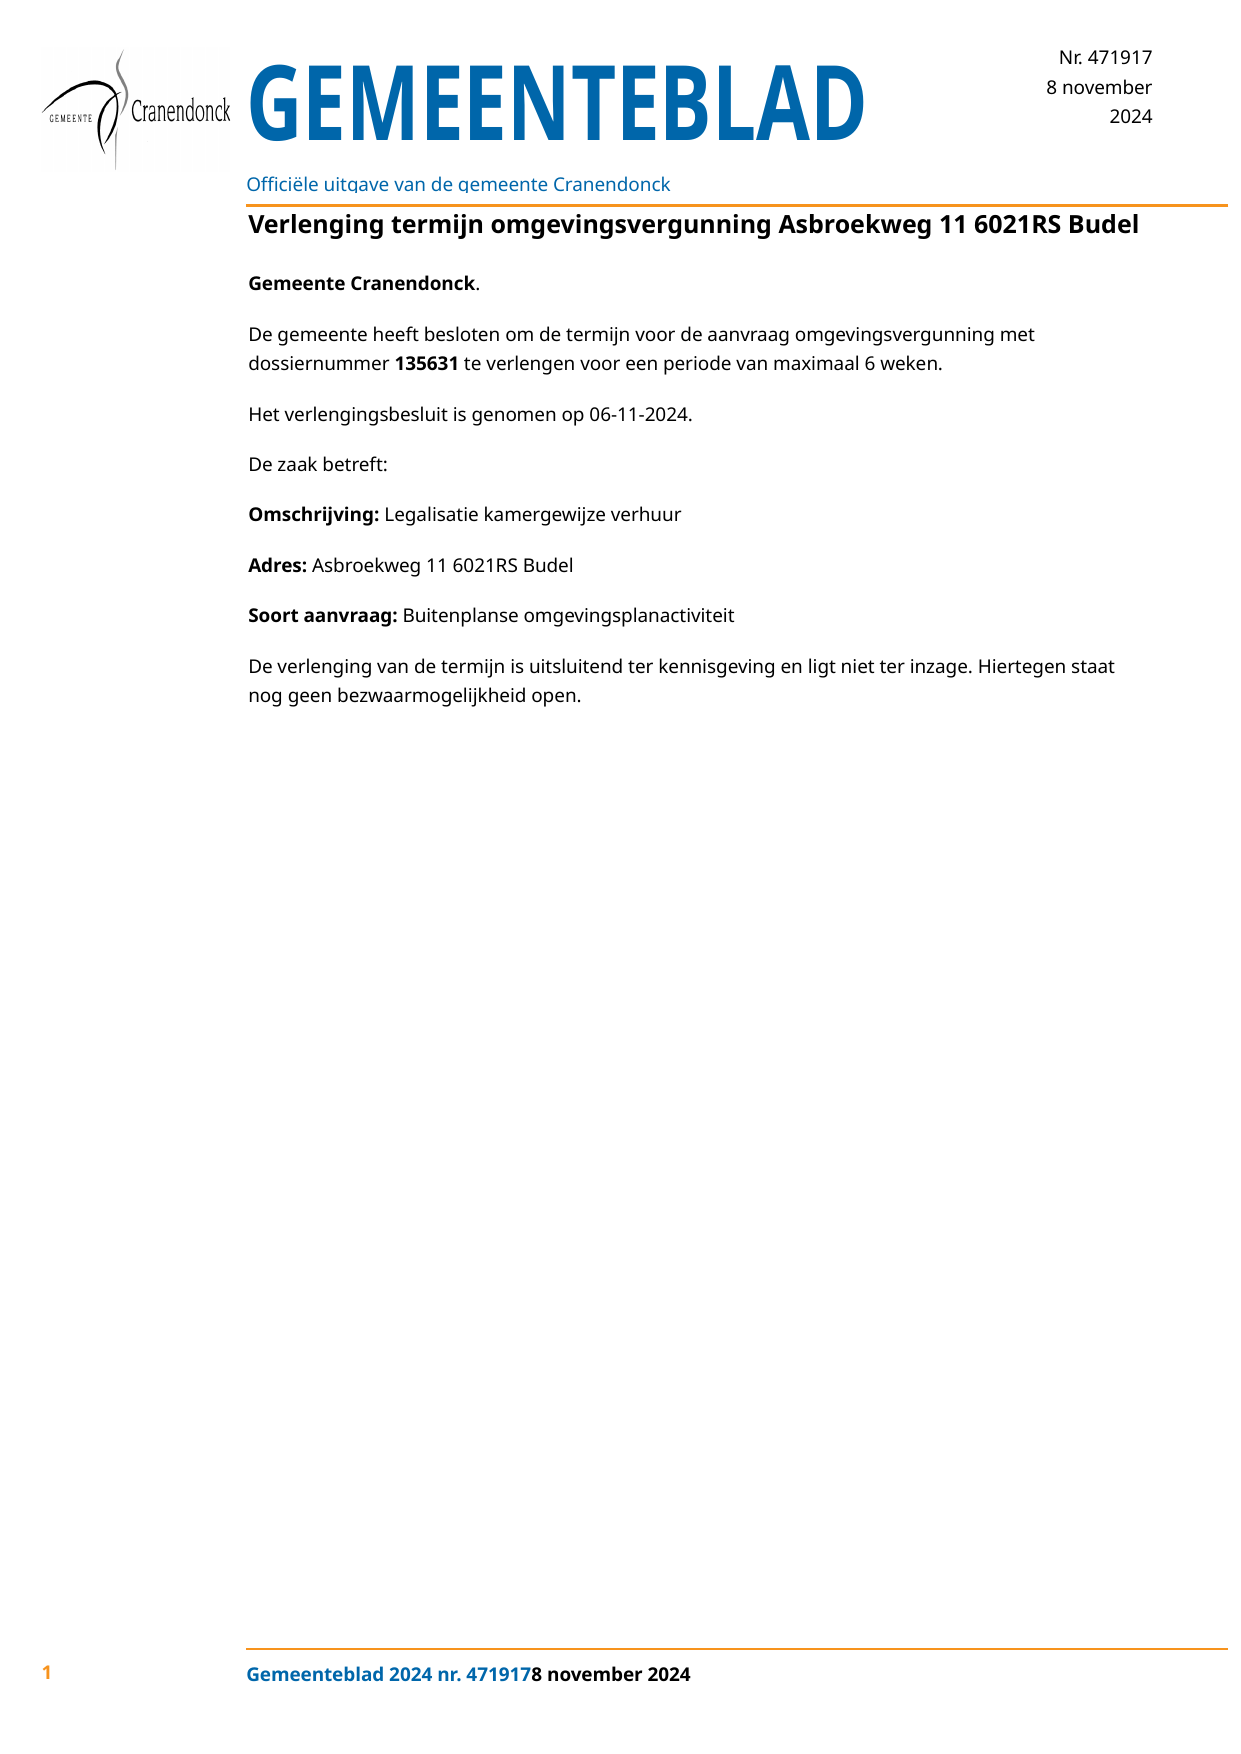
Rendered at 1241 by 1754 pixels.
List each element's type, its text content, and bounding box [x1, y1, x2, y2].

text Het verlengingsbesluit is genomen op 06-11-2024. [248, 401, 1152, 426]
picture [41, 47, 231, 172]
text Soort aanvraag: Buitenplanse omgevingsplanactiviteit [248, 602, 1152, 628]
text Omschrijving: Legalisatie kamergewijze verhuur [248, 502, 1152, 527]
text De verlenging van de termijn is uitsluitend ter kennisgeving en ligt niet ter inzage. Hiertegen staat nog geen bezwaarmogelijkheid open. [248, 653, 1152, 708]
text Gemeente Cranendonck. [248, 270, 1152, 296]
text Verlenging termijn omgevingsvergunning Asbroekweg 11 6021RS Budel [248, 207, 1152, 241]
text De zaak betreft: [248, 451, 1152, 477]
text De gemeente heeft besloten om de termijn voor de aanvraag omgevingsvergunning met dossiernummer 135631 te verlengen voor een periode van maximaal 6 weken. [248, 321, 1152, 376]
text Adres: Asbroekweg 11 6021RS Budel [248, 552, 1152, 578]
